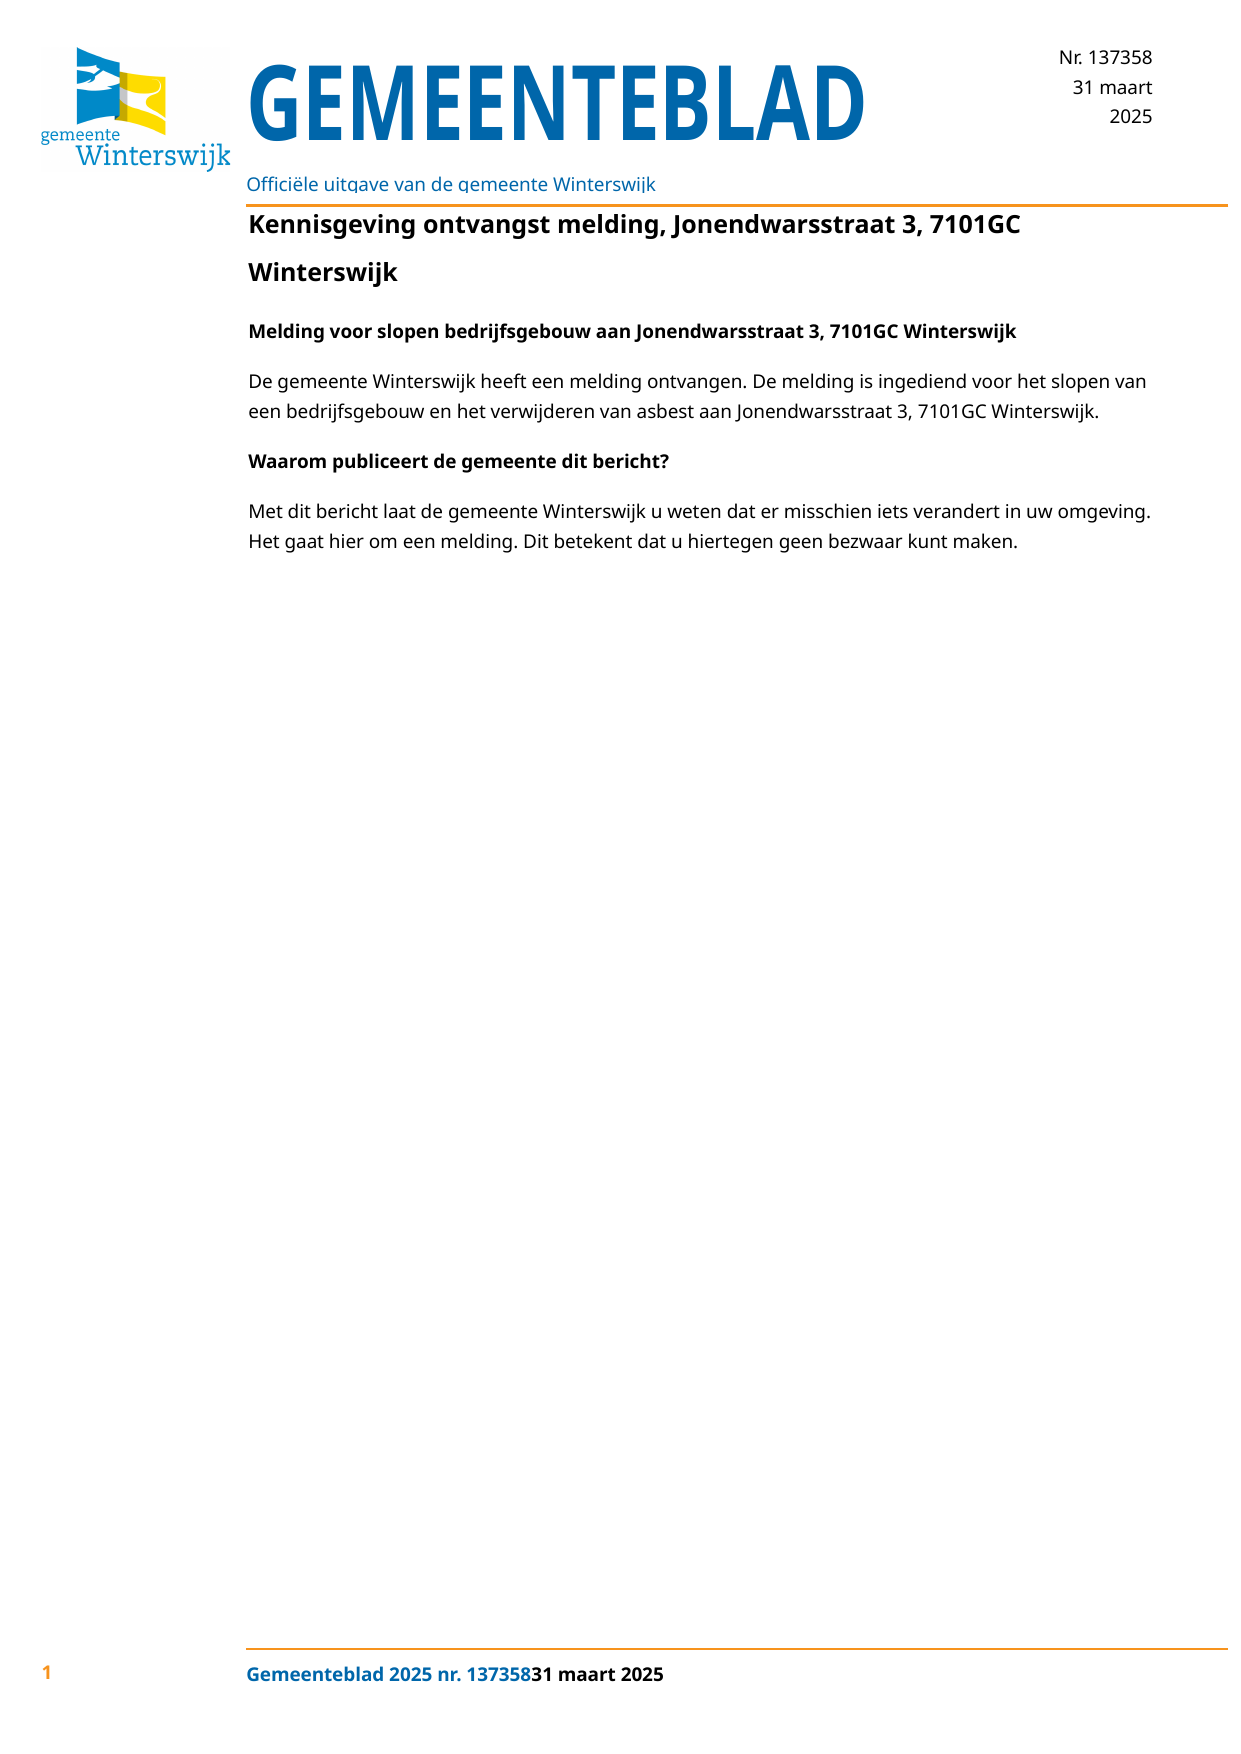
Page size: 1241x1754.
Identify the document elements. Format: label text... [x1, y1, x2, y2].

text De gemeente Winterswijk heeft een melding ontvangen. De melding is ingediend voor het slopen van een bedrijfsgebouw en het verwijderen van asbest aan Jonendwarsstraat 3, 7101GC Winterswijk. [248, 368, 1152, 424]
picture [225, 153, 231, 162]
text Kennisgeving ontvangst melding, Jonendwarsstraat 3, 7101GC Winterswijk [248, 207, 1152, 288]
text Met dit bericht laat de gemeente Winterswijk u weten dat er misschien iets verandert in uw omgeving. Het gaat hier om een melding. Dit betekent dat u hiertegen geen bezwaar kunt maken. [248, 499, 1152, 554]
text Waarom publiceert de gemeente dit bericht? [248, 448, 1152, 474]
picture [41, 47, 231, 172]
text Melding voor slopen bedrijfsgebouw aan Jonendwarsstraat 3, 7101GC Winterswijk [248, 318, 1152, 344]
